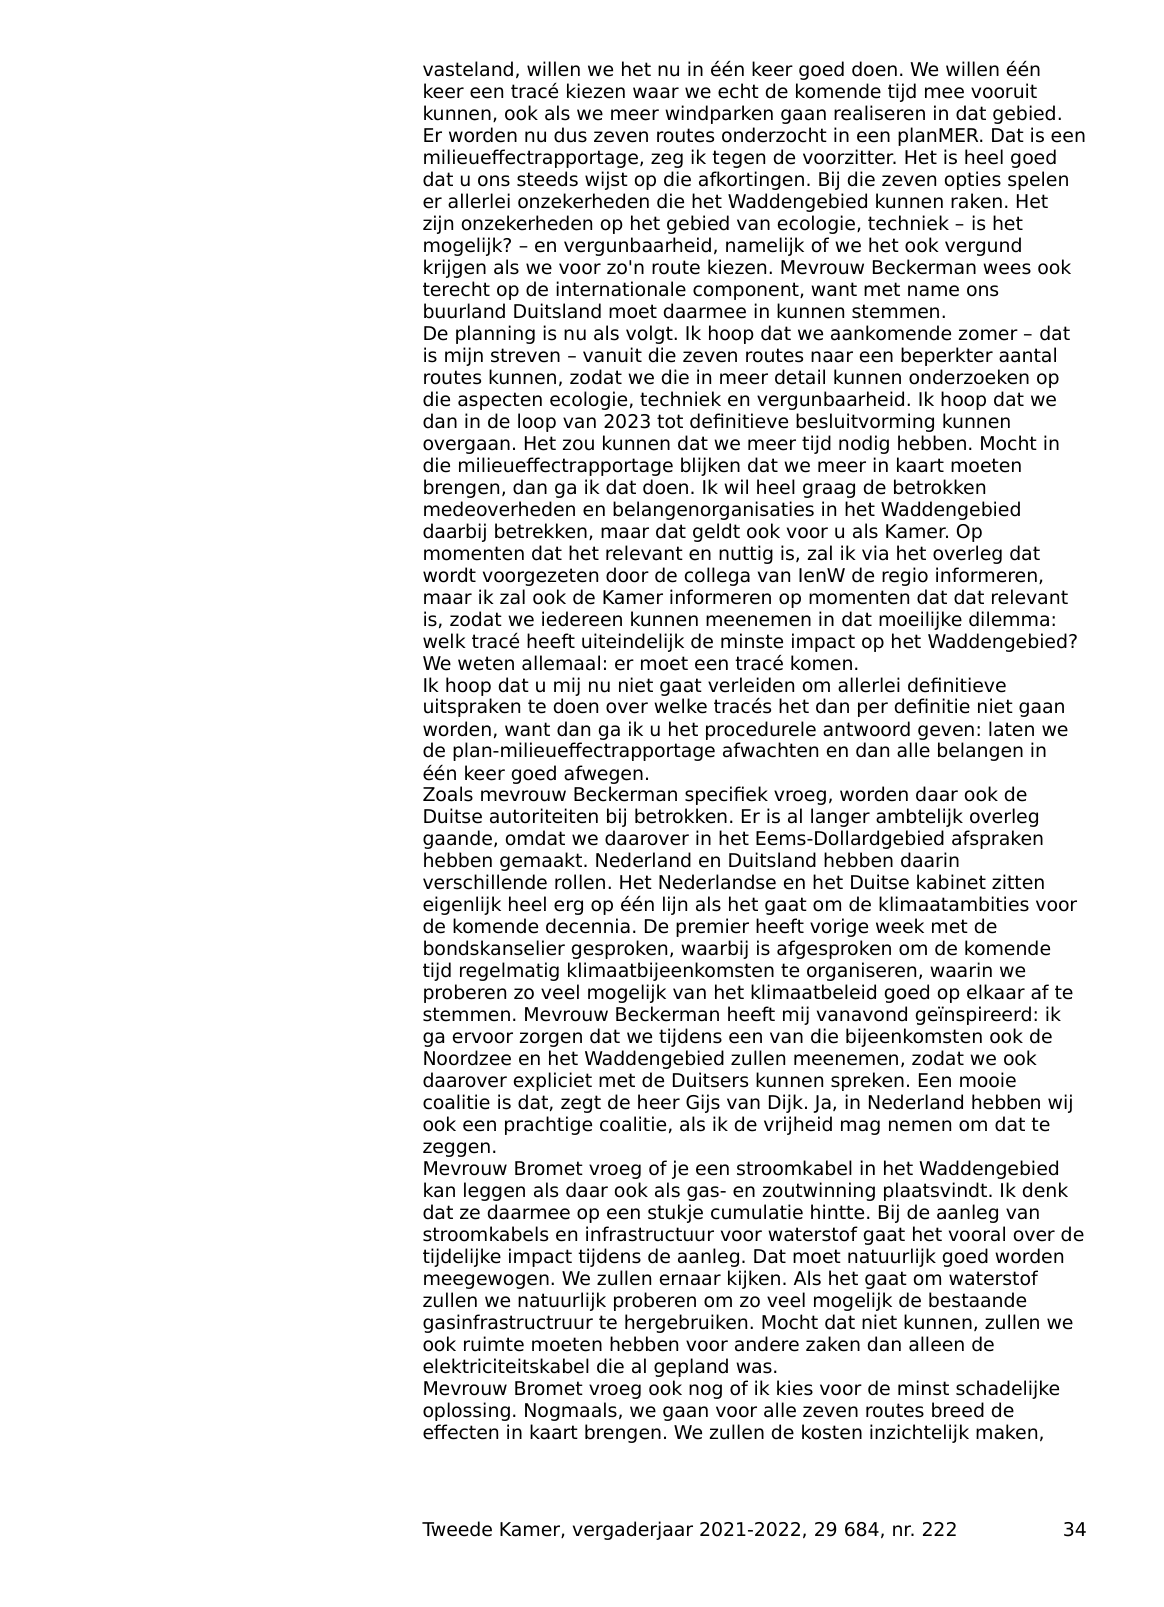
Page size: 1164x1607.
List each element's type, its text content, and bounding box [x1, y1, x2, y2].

text Mevrouw Bromet vroeg of je een stroomkabel in het Waddengebied kan leggen als daar ook als gas- en zoutwinning plaatsvindt. Ik denk dat ze daarmee op een stukje cumulatie hintte. Bij de aanleg van stroomkabels en infrastructuur voor waterstof gaat het vooral over de tijdelijke impact tijdens de aanleg. Dat moet natuurlijk goed worden meegewogen. We zullen ernaar kijken. Als het gaat om waterstof zullen we natuurlijk proberen om zo veel mogelijk de bestaande gasinfrastructruur te hergebruiken. Mocht dat niet kunnen, zullen we ook ruimte moeten hebben voor andere zaken dan alleen de elektriciteitskabel die al gepland was. [422, 1158, 1087, 1378]
text Ik hoop dat u mij nu niet gaat verleiden om allerlei definitieve uitspraken te doen over welke tracés het dan per definitie niet gaan worden, want dan ga ik u het procedurele antwoord geven: laten we de plan-milieueffectrapportage afwachten en dan alle belangen in één keer goed afwegen. [422, 674, 1087, 784]
text Mevrouw Bromet vroeg ook nog of ik kies voor de minst schadelijke oplossing. Nogmaals, we gaan voor alle zeven routes breed de effecten in kaart brengen. We zullen de kosten inzichtelijk maken, [422, 1378, 1087, 1444]
text vasteland, willen we het nu in één keer goed doen. We willen één keer een tracé kiezen waar we echt de komende tijd mee vooruit kunnen, ook als we meer windparken gaan realiseren in dat gebied. [422, 59, 1087, 125]
text Zoals mevrouw Beckerman specifiek vroeg, worden daar ook de Duitse autoriteiten bij betrokken. Er is al langer ambtelijk overleg gaande, omdat we daarover in het Eems-Dollardgebied afspraken hebben gemaakt. Nederland en Duitsland hebben daarin verschillende rollen. Het Nederlandse en het Duitse kabinet zitten eigenlijk heel erg op één lijn als het gaat om de klimaatambities voor de komende decennia. De premier heeft vorige week met de bondskanselier gesproken, waarbij is afgesproken om de komende tijd regelmatig klimaatbijeenkomsten te organiseren, waarin we proberen zo veel mogelijk van het klimaatbeleid goed op elkaar af te stemmen. Mevrouw Beckerman heeft mij vanavond geïnspireerd: ik ga ervoor zorgen dat we tijdens een van die bijeenkomsten ook de Noordzee en het Waddengebied zullen meenemen, zodat we ook daarover expliciet met de Duitsers kunnen spreken. Een mooie coalitie is dat, zegt de heer Gijs van Dijk. Ja, in Nederland hebben wij ook een prachtige coalitie, als ik de vrijheid mag nemen om dat te zeggen. [422, 784, 1087, 1158]
text Er worden nu dus zeven routes onderzocht in een planMER. Dat is een milieueffectrapportage, zeg ik tegen de voorzitter. Het is heel goed dat u ons steeds wijst op die afkortingen. Bij die zeven opties spelen er allerlei onzekerheden die het Waddengebied kunnen raken. Het zijn onzekerheden op het gebied van ecologie, techniek – is het mogelijk? – en vergunbaarheid, namelijk of we het ook vergund krijgen als we voor zo'n route kiezen. Mevrouw Beckerman wees ook terecht op de internationale component, want met name ons buurland Duitsland moet daarmee in kunnen stemmen. [422, 125, 1087, 323]
text De planning is nu als volgt. Ik hoop dat we aankomende zomer – dat is mijn streven – vanuit die zeven routes naar een beperkter aantal routes kunnen, zodat we die in meer detail kunnen onderzoeken op die aspecten ecologie, techniek en vergunbaarheid. Ik hoop dat we dan in de loop van 2023 tot definitieve besluitvorming kunnen overgaan. Het zou kunnen dat we meer tijd nodig hebben. Mocht in die milieueffectrapportage blijken dat we meer in kaart moeten brengen, dan ga ik dat doen. Ik wil heel graag de betrokken medeoverheden en belangenorganisaties in het Waddengebied daarbij betrekken, maar dat geldt ook voor u als Kamer. Op momenten dat het relevant en nuttig is, zal ik via het overleg dat wordt voorgezeten door de collega van IenW de regio informeren, maar ik zal ook de Kamer informeren op momenten dat dat relevant is, zodat we iedereen kunnen meenemen in dat moeilijke dilemma: welk tracé heeft uiteindelijk de minste impact op het Waddengebied? We weten allemaal: er moet een tracé komen. [422, 323, 1087, 674]
